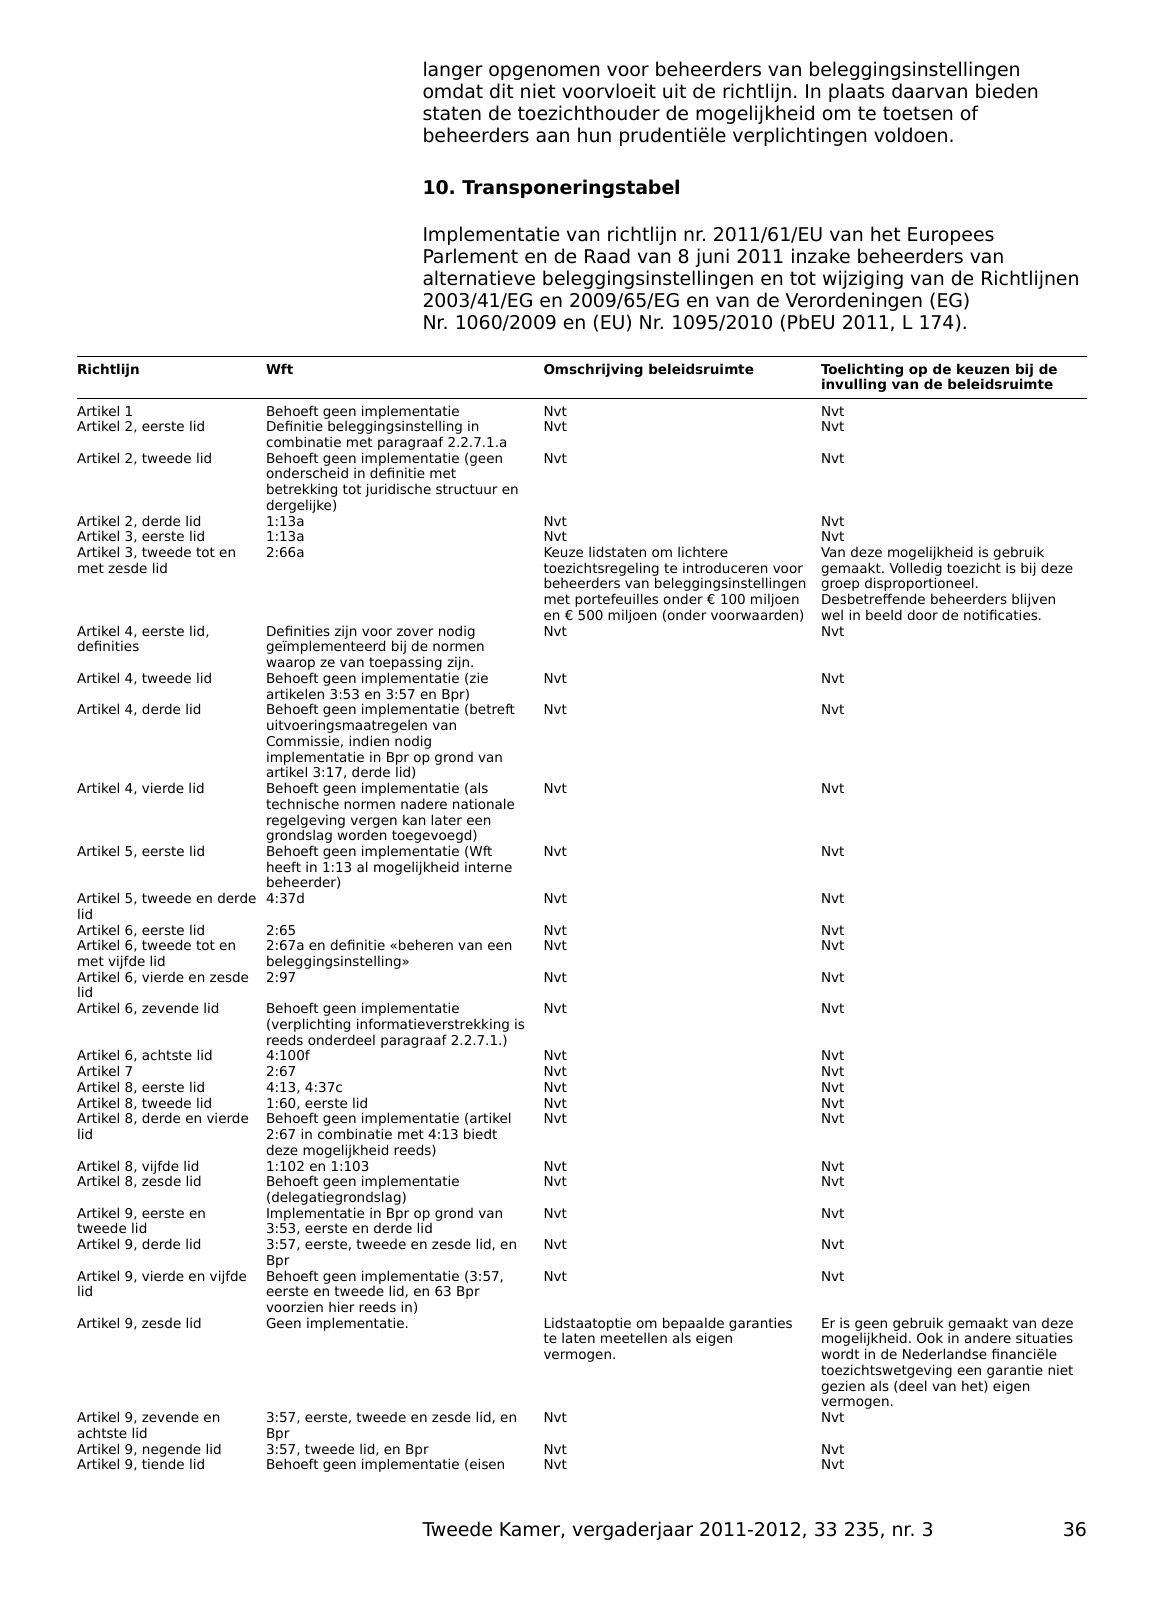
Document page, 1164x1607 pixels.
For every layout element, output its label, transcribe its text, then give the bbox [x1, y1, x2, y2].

table_header Richtlijn [77, 357, 260, 398]
table_cell Behoeft geen implementatie (zie artikelen 3:53 en 3:57 en Bpr) [260, 671, 537, 702]
table_cell Nvt [538, 923, 815, 938]
table_cell Nvt [815, 1237, 1087, 1268]
table_cell Behoeft geen implementatie (als technische normen nadere nationale regelgeving vergen kan later een grondslag worden toegevoegd) [260, 781, 537, 844]
table_cell Artikel 8, vijfde lid [77, 1158, 260, 1174]
table_cell Nvt [538, 891, 815, 922]
table_cell Keuze lidstaten om lichtere toezichtsregeling te introduceren voor beheerders van beleggingsinstellingen met portefeuilles onder € 100 miljoen en € 500 miljoen (onder voorwaarden) [538, 545, 815, 623]
table_cell Artikel 7 [77, 1064, 260, 1080]
table_cell 2:67a en definitie «beheren van een beleggingsinstelling» [260, 938, 537, 969]
table_cell Artikel 9, tiende lid [77, 1457, 260, 1473]
table_cell Nvt [538, 451, 815, 513]
table_cell Nvt [815, 923, 1087, 938]
table_cell 4:100f [260, 1048, 537, 1064]
table_cell Nvt [815, 970, 1087, 1001]
table_cell Behoeft geen implementatie [260, 399, 537, 419]
table_cell 2:66a [260, 545, 537, 623]
table_cell Behoeft geen implementatie (artikel 2:67 in combinatie met 4:13 biedt deze mogelijkheid reeds) [260, 1111, 537, 1158]
table_cell Artikel 6, tweede tot en met vijfde lid [77, 938, 260, 969]
table_cell Nvt [538, 702, 815, 781]
table_cell Artikel 2, tweede lid [77, 451, 260, 513]
table_cell Lidstaatoptie om bepaalde garanties te laten meetellen als eigen vermogen. [538, 1316, 815, 1410]
table_cell Nvt [538, 1441, 815, 1457]
table_cell Nvt [815, 1441, 1087, 1457]
table_cell 4:37d [260, 891, 537, 922]
table_cell Definitie beleggingsinstelling in combinatie met paragraaf 2.2.7.1.a [260, 419, 537, 451]
table_cell Artikel 5, tweede en derde lid [77, 891, 260, 922]
table_cell Nvt [815, 529, 1087, 545]
table_cell Nvt [538, 1048, 815, 1064]
table_cell Nvt [815, 1111, 1087, 1158]
table_cell Nvt [815, 781, 1087, 844]
table_cell Artikel 2, eerste lid [77, 419, 260, 451]
table_cell Behoeft geen implementatie (verplichting informatieverstrekking is reeds onderdeel paragraaf 2.2.7.1.) [260, 1001, 537, 1048]
table_cell 1:13a [260, 529, 537, 545]
table_cell Nvt [815, 399, 1087, 419]
table_cell Nvt [815, 1158, 1087, 1174]
table_cell Nvt [538, 529, 815, 545]
table_cell Artikel 2, derde lid [77, 514, 260, 529]
table_cell Nvt [815, 1001, 1087, 1048]
table_cell Nvt [815, 702, 1087, 781]
table_cell 2:97 [260, 970, 537, 1001]
table_cell Nvt [538, 624, 815, 671]
table_cell Artikel 9, vierde en vijfde lid [77, 1269, 260, 1316]
table_cell Artikel 1 [77, 399, 260, 419]
table_cell 3:57, eerste, tweede en zesde lid, en Bpr [260, 1237, 537, 1268]
table_cell Artikel 9, derde lid [77, 1237, 260, 1268]
table_cell Artikel 8, zesde lid [77, 1174, 260, 1206]
table_cell Nvt [815, 1174, 1087, 1206]
table_cell 2:65 [260, 923, 537, 938]
table_cell Nvt [538, 938, 815, 969]
table_cell Nvt [815, 1269, 1087, 1316]
table_cell Artikel 9, zesde lid [77, 1316, 260, 1410]
table_cell Artikel 9, zevende en achtste lid [77, 1410, 260, 1441]
table_cell Definities zijn voor zover nodig geïmplementeerd bij de normen waarop ze van toepassing zijn. [260, 624, 537, 671]
table_header Wft [260, 357, 537, 398]
table_cell 1:60, eerste lid [260, 1095, 537, 1111]
table_cell Nvt [815, 891, 1087, 922]
table_cell Artikel 9, eerste en tweede lid [77, 1206, 260, 1237]
text Implementatie van richtlijn nr. 2011/61/EU van het Europees Parlement en de Raad van 8 juni 2011 inzake beheerders van alternatieve beleggingsinstellingen en tot wijziging van de Richtlijnen 2003/41/EG en 2009/65/EG en van de Verordeningen (EG) Nr. 1060/2009 en (EU) Nr. 1095/2010 (PbEU 2011, L 174). [422, 224, 1087, 334]
table_header Toelichting op de keuzen bij de invulling van de beleidsruimte [815, 357, 1087, 398]
table_cell Nvt [815, 1048, 1087, 1064]
table_cell Nvt [815, 514, 1087, 529]
table_cell Nvt [538, 514, 815, 529]
table_cell Behoeft geen implementatie (Wft heeft in 1:13 al mogelijkheid interne beheerder) [260, 844, 537, 891]
table_cell Nvt [538, 1158, 815, 1174]
table_cell Nvt [815, 419, 1087, 451]
table_cell Artikel 6, achtste lid [77, 1048, 260, 1064]
table_cell Nvt [538, 1095, 815, 1111]
subtitle 10. Transponeringstabel [422, 177, 1087, 199]
table_cell Geen implementatie. [260, 1316, 537, 1410]
table_cell Nvt [538, 970, 815, 1001]
table_cell Artikel 8, eerste lid [77, 1080, 260, 1095]
table_cell Nvt [538, 1080, 815, 1095]
table_cell Artikel 3, tweede tot en met zesde lid [77, 545, 260, 623]
table_cell Behoeft geen implementatie (3:57, eerste en tweede lid, en 63 Bpr voorzien hier reeds in) [260, 1269, 537, 1316]
table_cell Artikel 3, eerste lid [77, 529, 260, 545]
table_cell Behoeft geen implementatie (delegatiegrondslag) [260, 1174, 537, 1206]
table_cell 3:57, eerste, tweede en zesde lid, en Bpr [260, 1410, 537, 1441]
table_cell Nvt [815, 1064, 1087, 1080]
table_cell 1:102 en 1:103 [260, 1158, 537, 1174]
table_cell Artikel 4, derde lid [77, 702, 260, 781]
table_cell Nvt [538, 1174, 815, 1206]
table_cell Nvt [538, 781, 815, 844]
table_cell Nvt [538, 1457, 815, 1473]
table_cell Nvt [815, 624, 1087, 671]
table_cell Nvt [815, 1206, 1087, 1237]
table_cell Nvt [815, 844, 1087, 891]
table_cell Nvt [538, 844, 815, 891]
table_cell Nvt [815, 671, 1087, 702]
table_cell Nvt [538, 419, 815, 451]
table_cell Behoeft geen implementatie (eisen [260, 1457, 537, 1473]
table_cell Nvt [538, 671, 815, 702]
table_cell Nvt [538, 399, 815, 419]
table_cell Artikel 4, eerste lid, definities [77, 624, 260, 671]
table_cell Nvt [538, 1206, 815, 1237]
table_cell 1:13a [260, 514, 537, 529]
table_cell Artikel 9, negende lid [77, 1441, 260, 1457]
table_header Omschrijving beleidsruimte [538, 357, 815, 398]
table_cell Nvt [538, 1064, 815, 1080]
table_cell Artikel 6, zevende lid [77, 1001, 260, 1048]
table_cell Nvt [538, 1269, 815, 1316]
table_cell Artikel 8, derde en vierde lid [77, 1111, 260, 1158]
table_cell Nvt [815, 1457, 1087, 1473]
table_cell Van deze mogelijkheid is gebruik gemaakt. Volledig toezicht is bij deze groep disproportioneel. Desbetreffende beheerders blijven wel in beeld door de notificaties. [815, 545, 1087, 623]
table_cell Behoeft geen implementatie (geen onderscheid in definitie met betrekking tot juridische structuur en dergelijke) [260, 451, 537, 513]
table_cell 4:13, 4:37c [260, 1080, 537, 1095]
table_cell Implementatie in Bpr op grond van 3:53, eerste en derde lid [260, 1206, 537, 1237]
table_cell Nvt [538, 1001, 815, 1048]
table_cell 3:57, tweede lid, en Bpr [260, 1441, 537, 1457]
table_cell Artikel 4, vierde lid [77, 781, 260, 844]
table_cell Nvt [815, 451, 1087, 513]
table_cell Artikel 6, vierde en zesde lid [77, 970, 260, 1001]
table_cell Nvt [815, 1095, 1087, 1111]
table_cell Nvt [815, 1080, 1087, 1095]
table_cell Nvt [538, 1237, 815, 1268]
table_cell 2:67 [260, 1064, 537, 1080]
table_cell Artikel 4, tweede lid [77, 671, 260, 702]
table_cell Nvt [815, 938, 1087, 969]
table_cell Nvt [538, 1410, 815, 1441]
table_cell Behoeft geen implementatie (betreft uitvoeringsmaatregelen van Commissie, indien nodig implementatie in Bpr op grond van artikel 3:17, derde lid) [260, 702, 537, 781]
table_cell Nvt [815, 1410, 1087, 1441]
table_cell Nvt [538, 1111, 815, 1158]
table_cell Artikel 6, eerste lid [77, 923, 260, 938]
table_cell Artikel 8, tweede lid [77, 1095, 260, 1111]
text langer opgenomen voor beheerders van beleggingsinstellingen omdat dit niet voorvloeit uit de richtlijn. In plaats daarvan bieden staten de toezichthouder de mogelijkheid om te toetsen of beheerders aan hun prudentiële verplichtingen voldoen. [422, 59, 1087, 147]
table_cell Artikel 5, eerste lid [77, 844, 260, 891]
table_cell Er is geen gebruik gemaakt van deze mogelijkheid. Ook in andere situaties wordt in de Nederlandse financiële toezichtswetgeving een garantie niet gezien als (deel van het) eigen vermogen. [815, 1316, 1087, 1410]
